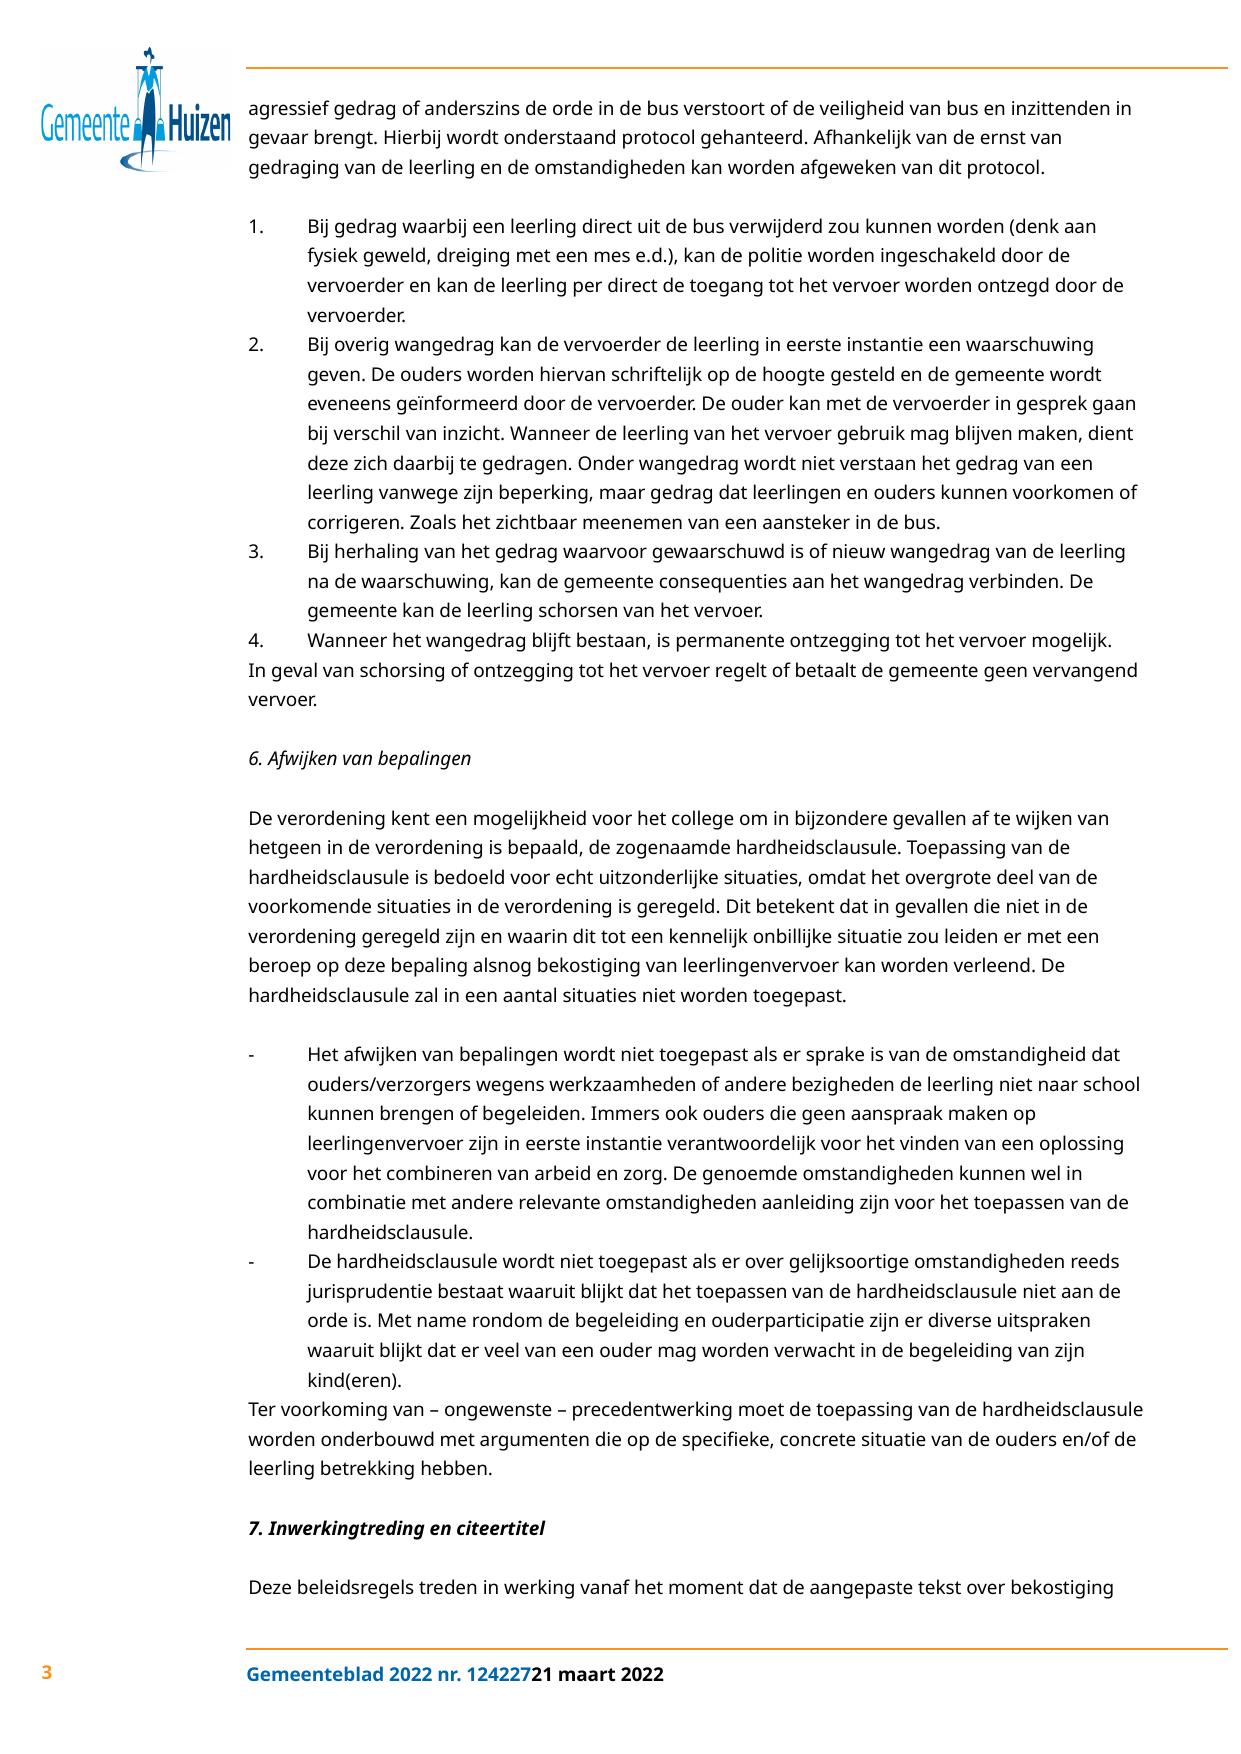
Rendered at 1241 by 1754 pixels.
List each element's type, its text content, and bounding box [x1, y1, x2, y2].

text In geval van schorsing of ontzegging tot het vervoer regelt of betaalt de gemeente geen vervangend vervoer. [248, 657, 1152, 712]
list Wanneer het wangedrag blijft bestaan, is permanente ontzegging tot het vervoer mogelijk. [248, 627, 1152, 653]
text 7. Inwerkingtreding en citeertitel [248, 1515, 1152, 1541]
list De hardheidsclausule wordt niet toegepast als er over gelijksoortige omstandigheden reeds jurisprudentie bestaat waaruit blijkt dat het toepassen van de hardheidsclausule niet aan de orde is. Met name rondom de begeleiding en ouderparticipatie zijn er diverse uitspraken waaruit blijkt dat er veel van een ouder mag worden verwacht in de begeleiding van zijn kind(eren). [248, 1248, 1152, 1393]
text Deze beleidsregels treden in werking vanaf het moment dat de aangepaste tekst over bekostiging [248, 1574, 1152, 1600]
list Bij gedrag waarbij een leerling direct uit de bus verwijderd zou kunnen worden (denk aan fysiek geweld, dreiging met een mes e.d.), kan de politie worden ingeschakeld door de vervoerder en kan de leerling per direct de toegang tot het vervoer worden ontzegd door de vervoerder. [248, 213, 1152, 328]
text 6. Afwijken van bepalingen [248, 746, 1152, 771]
picture [41, 47, 231, 172]
text De verordening kent een mogelijkheid voor het college om in bijzondere gevallen af te wijken van hetgeen in de verordening is bepaald, de zogenaamde hardheidsclausule. Toepassing van de hardheidsclausule is bedoeld voor echt uitzonderlijke situaties, omdat het overgrote deel van de voorkomende situaties in de verordening is geregeld. Dit betekent dat in gevallen die niet in de verordening geregeld zijn en waarin dit tot een kennelijk onbillijke situatie zou leiden er met een beroep op deze bepaling alsnog bekostiging van leerlingenvervoer kan worden verleend. De hardheidsclausule zal in een aantal situaties niet worden toegepast. [248, 805, 1152, 1008]
list Het afwijken van bepalingen wordt niet toegepast als er sprake is van de omstandigheid dat ouders/verzorgers wegens werkzaamheden of andere bezigheden de leerling niet naar school kunnen brengen of begeleiden. Immers ook ouders die geen aanspraak maken op leerlingenvervoer zijn in eerste instantie verantwoordelijk voor het vinden van een oplossing voor het combineren van arbeid en zorg. De genoemde omstandigheden kunnen wel in combinatie met andere relevante omstandigheden aanleiding zijn voor het toepassen van de hardheidsclausule. [248, 1041, 1152, 1245]
list Bij overig wangedrag kan de vervoerder de leerling in eerste instantie een waarschuwing geven. De ouders worden hiervan schriftelijk op de hoogte gesteld en de gemeente wordt eveneens geïnformeerd door de vervoerder. De ouder kan met de vervoerder in gesprek gaan bij verschil van inzicht. Wanneer de leerling van het vervoer gebruik mag blijven maken, dient deze zich daarbij te gedragen. Onder wangedrag wordt niet verstaan het gedrag van een leerling vanwege zijn beperking, maar gedrag dat leerlingen en ouders kunnen voorkomen of corrigeren. Zoals het zichtbaar meenemen van een aansteker in de bus. [248, 331, 1152, 535]
text Ter voorkoming van – ongewenste – precedentwerking moet de toepassing van de hardheidsclausule worden onderbouwd met argumenten die op de specifieke, concrete situatie van de ouders en/of de leerling betrekking hebben. [248, 1396, 1152, 1481]
text agressief gedrag of anderszins de orde in de bus verstoort of de veiligheid van bus en inzittenden in gevaar brengt. Hierbij wordt onderstaand protocol gehanteerd. Afhankelijk van de ernst van gedraging van de leerling en de omstandigheden kan worden afgeweken van dit protocol. [248, 95, 1152, 180]
list Bij herhaling van het gedrag waarvoor gewaarschuwd is of nieuw wangedrag van de leerling na de waarschuwing, kan de gemeente consequenties aan het wangedrag verbinden. De gemeente kan de leerling schorsen van het vervoer. [248, 538, 1152, 623]
